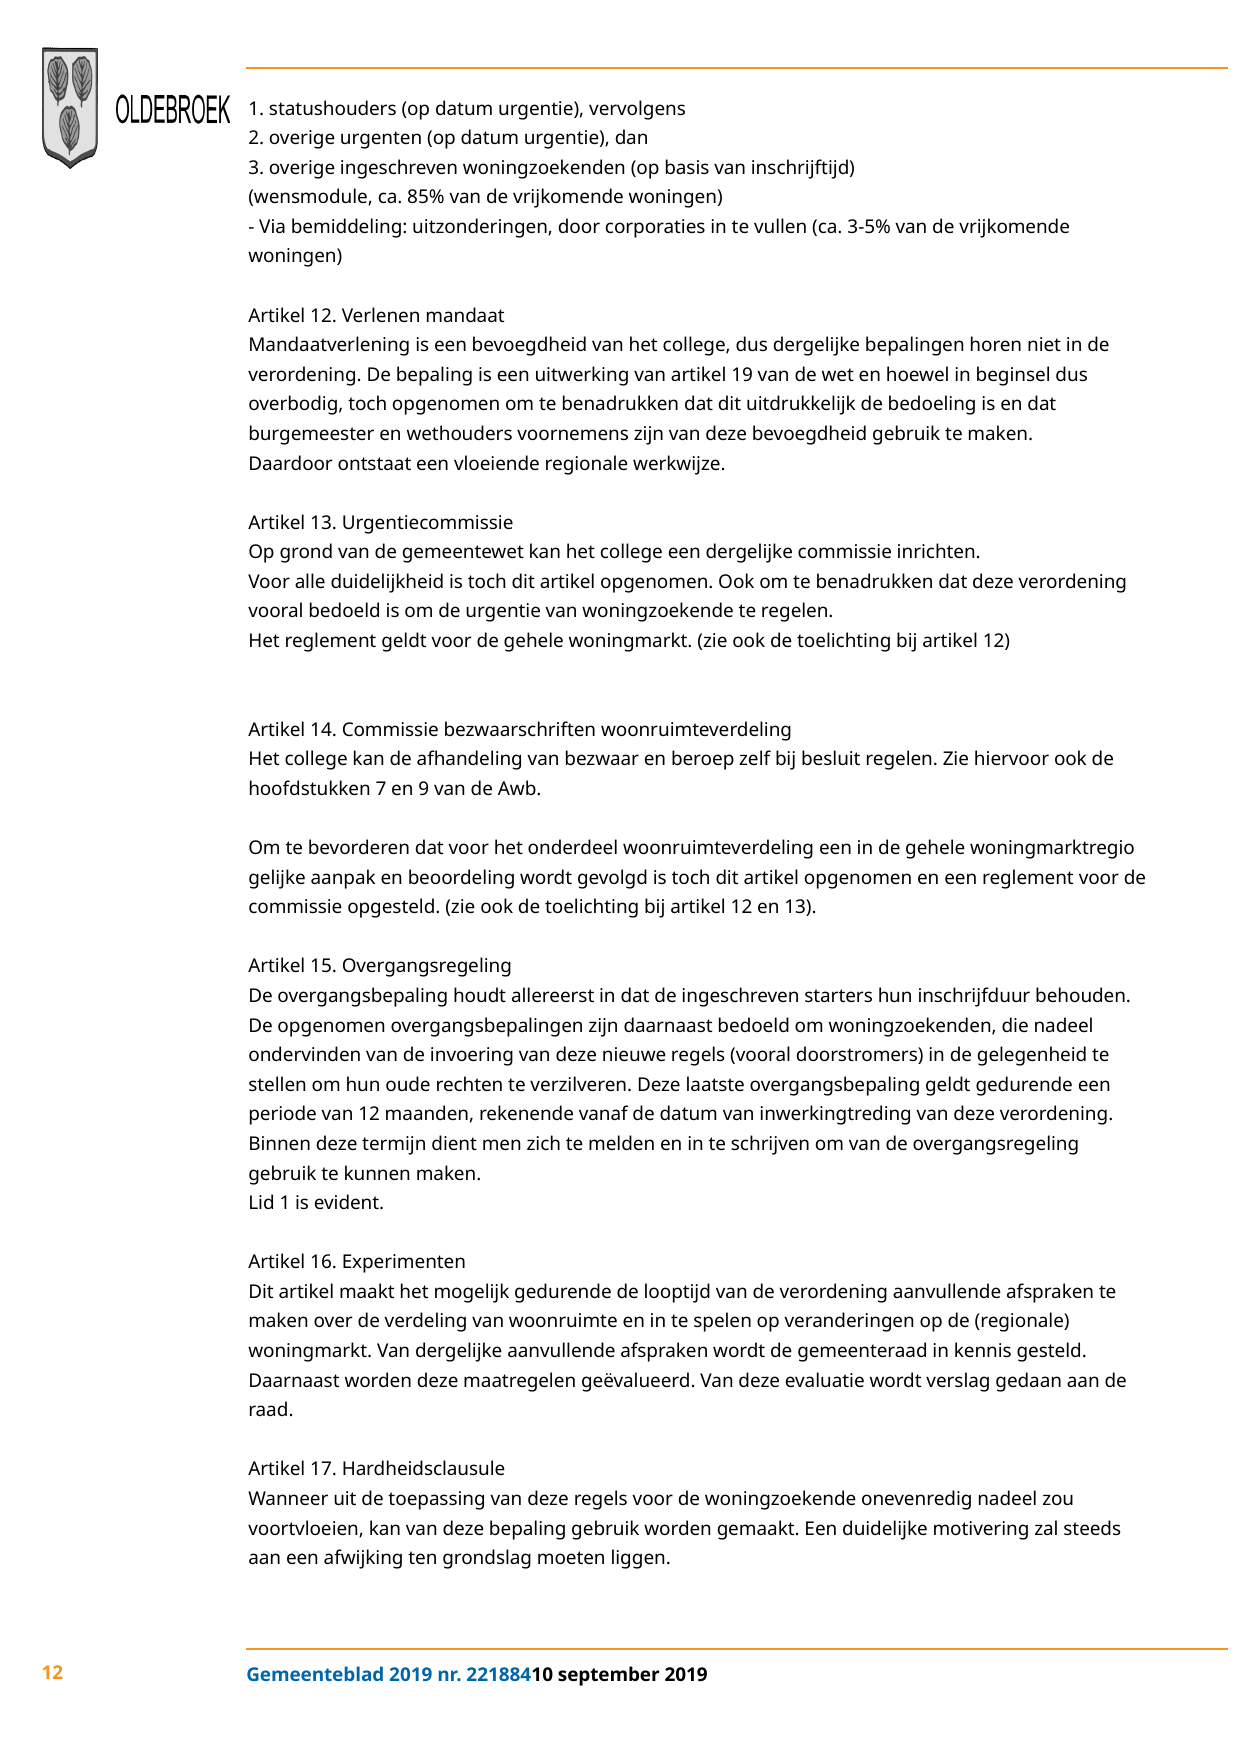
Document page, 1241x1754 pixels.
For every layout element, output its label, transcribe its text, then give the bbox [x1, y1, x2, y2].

text Voor alle duidelijkheid is toch dit artikel opgenomen. Ook om te benadrukken dat deze verordening vooral bedoeld is om de urgentie van woningzoekende te regelen. [248, 568, 1152, 623]
text 2. overige urgenten (op datum urgentie), dan [248, 124, 1152, 150]
text De overgangsbepaling houdt allereerst in dat de ingeschreven starters hun inschrijfduur behouden. [248, 982, 1152, 1008]
text Artikel 17. Hardheidsclausule [248, 1456, 1152, 1481]
text Artikel 13. Urgentiecommissie [248, 509, 1152, 535]
text Op grond van de gemeentewet kan het college een dergelijke commissie inrichten. [248, 538, 1152, 564]
text Dit artikel maakt het mogelijk gedurende de looptijd van de verordening aanvullende afspraken te maken over de verdeling van woonruimte en in te spelen op veranderingen op de (regionale) woningmarkt. Van dergelijke aanvullende afspraken wordt de gemeenteraad in kennis gesteld. [248, 1278, 1152, 1363]
text Om te bevorderen dat voor het onderdeel woonruimteverdeling een in de gehele woningmarktregio gelijke aanpak en beoordeling wordt gevolgd is toch dit artikel opgenomen en een reglement voor de commissie opgesteld. (zie ook de toelichting bij artikel 12 en 13). [248, 834, 1152, 919]
picture [41, 47, 231, 172]
text (wensmodule, ca. 85% van de vrijkomende woningen) [248, 183, 1152, 209]
text - Via bemiddeling: uitzonderingen, door corporaties in te vullen (ca. 3-5% van de vrijkomende woningen) [248, 213, 1152, 268]
text Het reglement geldt voor de gehele woningmarkt. (zie ook de toelichting bij artikel 12) [248, 627, 1152, 653]
text Lid 1 is evident. [248, 1189, 1152, 1215]
text Wanneer uit de toepassing van deze regels voor de woningzoekende onevenredig nadeel zou voortvloeien, kan van deze bepaling gebruik worden gemaakt. Een duidelijke motivering zal steeds aan een afwijking ten grondslag moeten liggen. [248, 1485, 1152, 1570]
text Daarnaast worden deze maatregelen geëvalueerd. Van deze evaluatie wordt verslag gedaan aan de raad. [248, 1367, 1152, 1422]
text Artikel 14. Commissie bezwaarschriften woonruimteverdeling [248, 716, 1152, 742]
text 1. statushouders (op datum urgentie), vervolgens [248, 95, 1152, 121]
text Het college kan de afhandeling van bezwaar en beroep zelf bij besluit regelen. Zie hiervoor ook de hoofdstukken 7 en 9 van de Awb. [248, 746, 1152, 801]
text Artikel 15. Overgangsregeling [248, 953, 1152, 978]
text Mandaatverlening is een bevoegdheid van het college, dus dergelijke bepalingen horen niet in de verordening. De bepaling is een uitwerking van artikel 19 van de wet en hoewel in beginsel dus overbodig, toch opgenomen om te benadrukken dat dit uitdrukkelijk de bedoeling is en dat burgemeester en wethouders voornemens zijn van deze bevoegdheid gebruik te maken. [248, 331, 1152, 446]
text Artikel 12. Verlenen mandaat [248, 302, 1152, 328]
text De opgenomen overgangsbepalingen zijn daarnaast bedoeld om woningzoekenden, die nadeel ondervinden van de invoering van deze nieuwe regels (vooral doorstromers) in de gelegenheid te stellen om hun oude rechten te verzilveren. Deze laatste overgangsbepaling geldt gedurende een periode van 12 maanden, rekenende vanaf de datum van inwerkingtreding van deze verordening. Binnen deze termijn dient men zich te melden en in te schrijven om van de overgangsregeling gebruik te kunnen maken. [248, 1012, 1152, 1186]
text Artikel 16. Experimenten [248, 1248, 1152, 1274]
text 3. overige ingeschreven woningzoekenden (op basis van inschrijftijd) [248, 154, 1152, 180]
text Daardoor ontstaat een vloeiende regionale werkwijze. [248, 450, 1152, 476]
